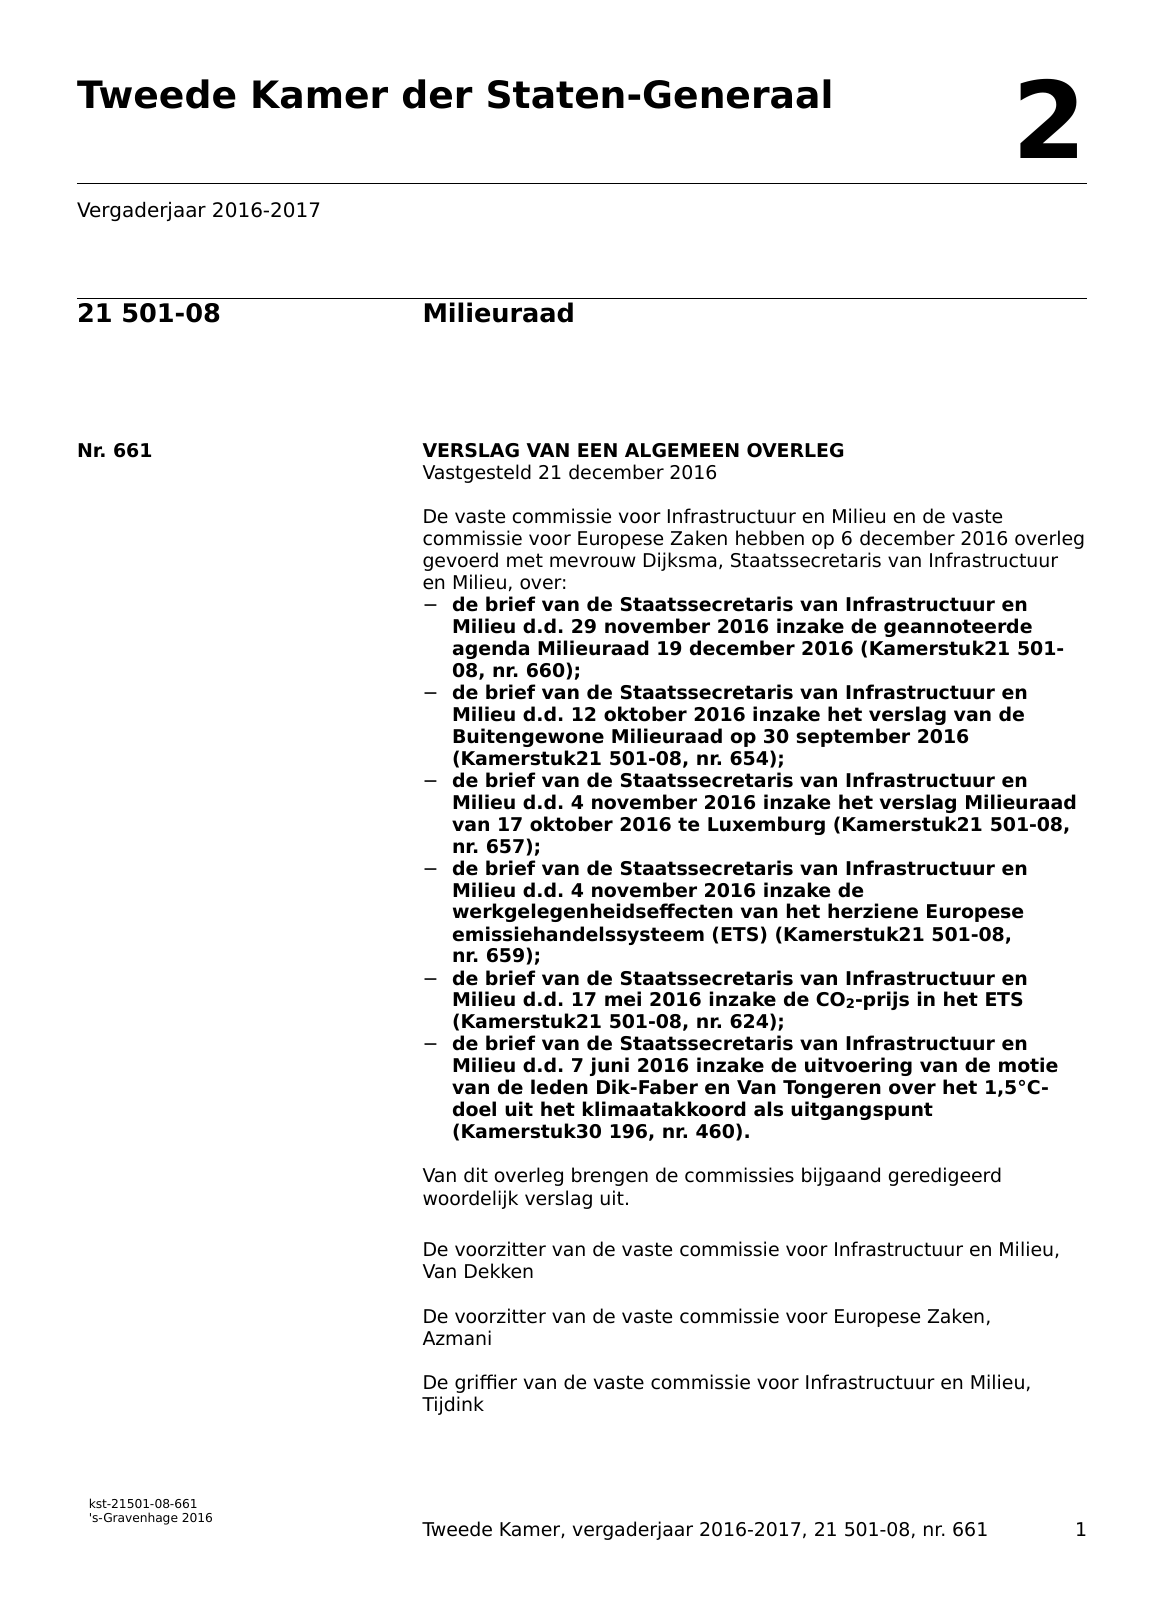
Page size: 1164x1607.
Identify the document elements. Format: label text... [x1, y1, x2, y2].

text De griffier van de vaste commissie voor Infrastructuur en Milieu, Tijdink [422, 1372, 1087, 1416]
text − de brief van de Staatssecretaris van Infrastructuur en Milieu d.d. 12 oktober 2016 inzake het verslag van de Buitengewone Milieuraad op 30 september 2016 (Kamerstuk21 501-08, nr. 654); [422, 682, 1087, 769]
text De voorzitter van de vaste commissie voor Europese Zaken, Azmani [422, 1306, 1087, 1349]
table_cell Vergaderjaar 2016-2017 [77, 184, 1087, 298]
text − de brief van de Staatssecretaris van Infrastructuur en Milieu d.d. 29 november 2016 inzake de geannoteerde agenda Milieuraad 19 december 2016 (Kamerstuk21 501-08, nr. 660); [422, 594, 1087, 682]
text − de brief van de Staatssecretaris van Infrastructuur en Milieu d.d. 7 juni 2016 inzake de uitvoering van de motie van de leden Dik-Faber en Van Tongeren over het 1,5°C-doel uit het klimaatakkoord als uitgangspunt (Kamerstuk30 196, nr. 460). [422, 1033, 1087, 1143]
text − de brief van de Staatssecretaris van Infrastructuur en Milieu d.d. 4 november 2016 inzake het verslag Milieuraad van 17 oktober 2016 te Luxemburg (Kamerstuk21 501-08, nr. 657); [422, 769, 1087, 857]
text 's-Gravenhage 2016 [88, 1511, 323, 1525]
subtitle 21 501-08 Milieuraad [77, 299, 1087, 329]
text De vaste commissie voor Infrastructuur en Milieu en de vaste commissie voor Europese Zaken hebben op 6 december 2016 overleg gevoerd met mevrouw Dijksma, Staatssecretaris van Infrastructuur en Milieu, over: [422, 506, 1087, 594]
subtitle Nr. 661 VERSLAG VAN EEN ALGEMEEN OVERLEG [77, 440, 1087, 462]
text − de brief van de Staatssecretaris van Infrastructuur en Milieu d.d. 17 mei 2016 inzake de CO2-prijs in het ETS (Kamerstuk21 501-08, nr. 624); [422, 967, 1087, 1033]
text − de brief van de Staatssecretaris van Infrastructuur en Milieu d.d. 4 november 2016 inzake de werkgelegenheidseffecten van het herziene Europese emissiehandelssysteem (ETS) (Kamerstuk21 501-08, nr. 659); [422, 857, 1087, 967]
text Vastgesteld 21 december 2016 [422, 462, 1087, 484]
table_header Tweede Kamer der Staten-Generaal [77, 59, 886, 183]
text Van dit overleg brengen de commissies bijgaand geredigeerd woordelijk verslag uit. [422, 1165, 1087, 1209]
table_header 2 [886, 59, 1087, 183]
text De voorzitter van de vaste commissie voor Infrastructuur en Milieu, Van Dekken [422, 1239, 1087, 1283]
text kst-21501-08-661 [88, 1497, 323, 1511]
